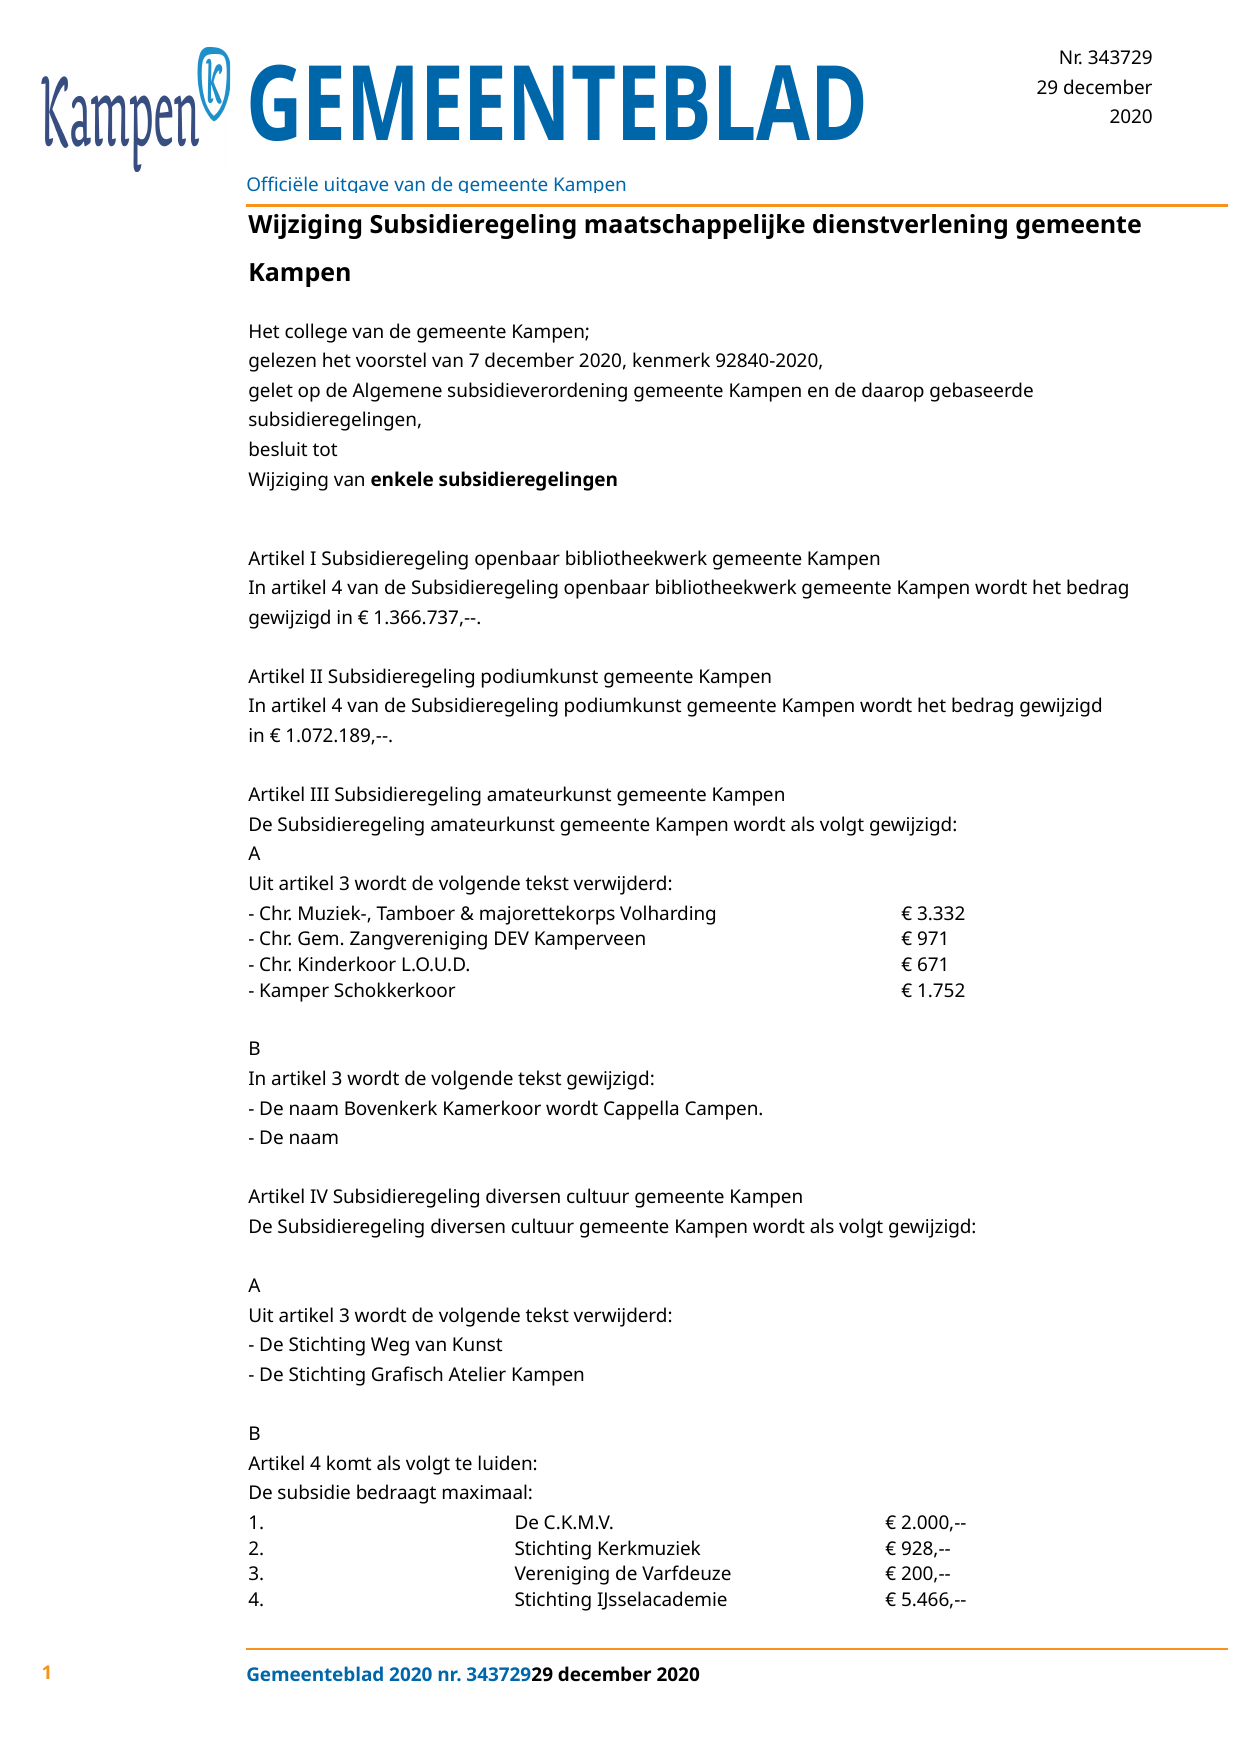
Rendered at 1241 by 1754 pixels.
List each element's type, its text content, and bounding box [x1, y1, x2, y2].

text - De naam [248, 1124, 1152, 1150]
text Artikel II Subsidieregeling podiumkunst gemeente Kampen [248, 663, 1152, 689]
table_header De C.K.M.V. [514, 1509, 885, 1535]
table_cell € 971 [901, 926, 1152, 951]
table_cell € 200,-- [885, 1560, 1152, 1586]
text subsidieregelingen, [248, 407, 1152, 432]
table_cell 3. [248, 1560, 514, 1586]
table_header 1. [248, 1509, 514, 1535]
text B [248, 1036, 1152, 1061]
table_cell Vereniging de Varfdeuze [514, 1560, 885, 1586]
table_cell Stichting IJsselacademie [514, 1586, 885, 1612]
text Artikel III Subsidieregeling amateurkunst gemeente Kampen [248, 781, 1152, 807]
text B [248, 1420, 1152, 1446]
text Artikel IV Subsidieregeling diversen cultuur gemeente Kampen [248, 1183, 1152, 1209]
text Artikel 4 komt als volgt te luiden: [248, 1450, 1152, 1475]
table_cell € 671 [901, 951, 1152, 977]
text Het college van de gemeente Kampen; [248, 318, 1152, 344]
text Artikel I Subsidieregeling openbaar bibliotheekwerk gemeente Kampen [248, 545, 1152, 570]
text De Subsidieregeling diversen cultuur gemeente Kampen wordt als volgt gewijzigd: [248, 1213, 1152, 1239]
text De Subsidieregeling amateurkunst gemeente Kampen wordt als volgt gewijzigd: [248, 811, 1152, 837]
table_header € 2.000,-- [885, 1509, 1152, 1535]
text - De Stichting Grafisch Atelier Kampen [248, 1361, 1152, 1387]
text In artikel 4 van de Subsidieregeling openbaar bibliotheekwerk gemeente Kampen wordt het bedrag gewijzigd in € 1.366.737,--. [248, 574, 1152, 629]
text A [248, 1272, 1152, 1298]
text - De naam Bovenkerk Kamerkoor wordt Cappella Campen. [248, 1095, 1152, 1120]
text Uit artikel 3 wordt de volgende tekst verwijderd: [248, 1302, 1152, 1327]
table_header - Chr. Muziek-, Tamboer & majorettekorps Volharding [248, 900, 901, 926]
text gelezen het voorstel van 7 december 2020, kenmerk 92840-2020, [248, 347, 1152, 373]
text Wijziging Subsidieregeling maatschappelijke dienstverlening gemeente Kampen [248, 207, 1152, 288]
text A [248, 841, 1152, 866]
table_cell - Kamper Schokkerkoor [248, 977, 901, 1003]
text Uit artikel 3 wordt de volgende tekst verwijderd: [248, 870, 1152, 896]
text besluit tot [248, 436, 1152, 462]
table_cell 2. [248, 1535, 514, 1560]
table_cell - Chr. Kinderkoor L.O.U.D. [248, 951, 901, 977]
text in € 1.072.189,--. [248, 722, 1152, 748]
table_cell Stichting Kerkmuziek [514, 1535, 885, 1560]
text De subsidie bedraagt maximaal: [248, 1479, 1152, 1505]
text Wijziging van enkele subsidieregelingen [248, 466, 1152, 492]
text gelet op de Algemene subsidieverordening gemeente Kampen en de daarop gebaseerde [248, 377, 1152, 403]
picture [41, 47, 231, 172]
table_cell € 1.752 [901, 977, 1152, 1003]
table_cell - Chr. Gem. Zangvereniging DEV Kamperveen [248, 926, 901, 951]
text In artikel 3 wordt de volgende tekst gewijzigd: [248, 1065, 1152, 1091]
text - De Stichting Weg van Kunst [248, 1331, 1152, 1357]
text In artikel 4 van de Subsidieregeling podiumkunst gemeente Kampen wordt het bedrag gewijzigd [248, 693, 1152, 718]
table_header € 3.332 [901, 900, 1152, 926]
table_cell € 928,-- [885, 1535, 1152, 1560]
table_cell 4. [248, 1586, 514, 1612]
table_cell € 5.466,-- [885, 1586, 1152, 1612]
